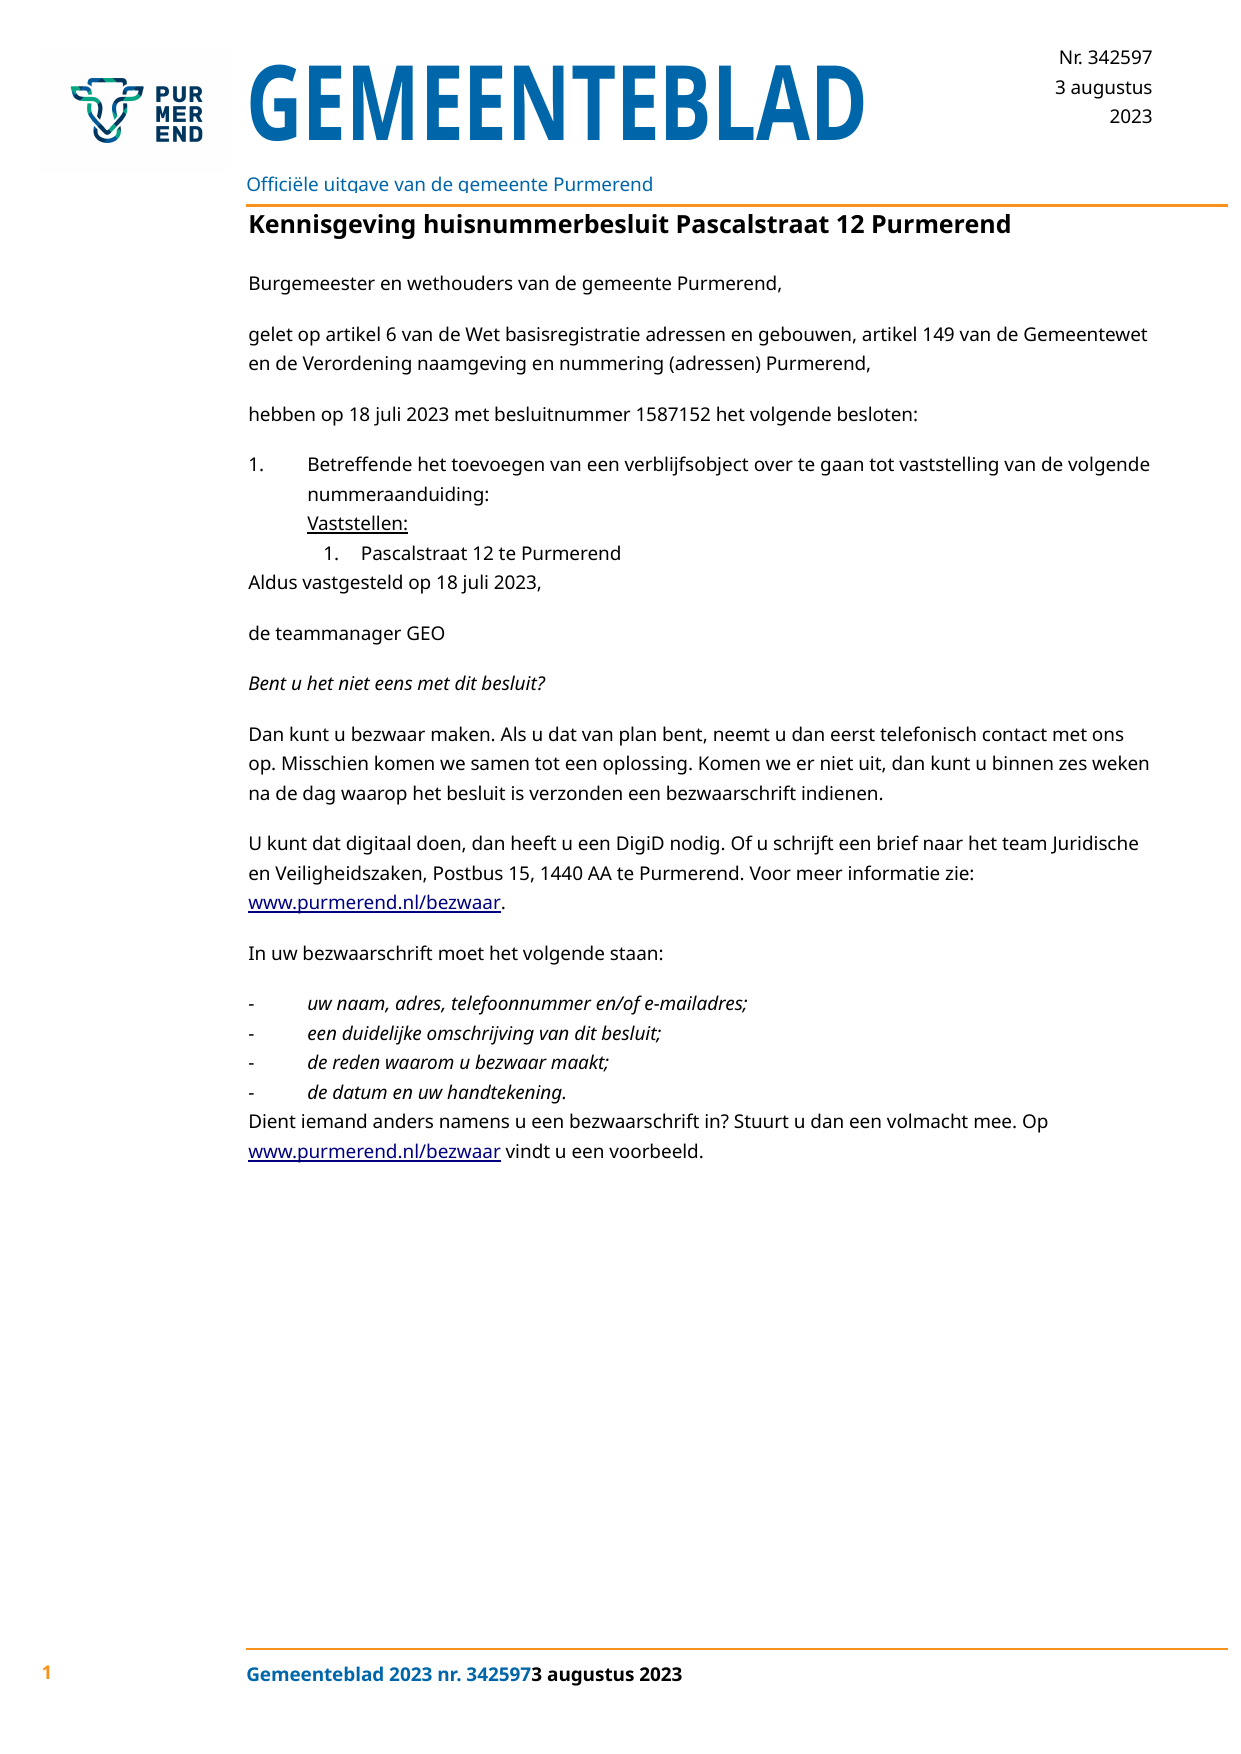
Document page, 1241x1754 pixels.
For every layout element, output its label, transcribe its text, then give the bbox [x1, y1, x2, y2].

list Vaststellen: [248, 510, 1152, 536]
list de reden waarom u bezwaar maakt; [248, 1049, 1152, 1075]
list de datum en uw handtekening. [248, 1079, 1152, 1105]
text In uw bezwaarschrift moet het volgende staan: [248, 940, 1152, 966]
list een duidelijke omschrijving van dit besluit; [248, 1020, 1152, 1046]
text hebben op 18 juli 2023 met besluitnummer 1587152 het volgende besloten: [248, 401, 1152, 426]
picture [41, 47, 231, 172]
text U kunt dat digitaal doen, dan heeft u een DigiD nodig. Of u schrijft een brief naar het team Juridische en Veiligheidszaken, Postbus 15, 1440 AA te Purmerend. Voor meer informatie zie: www.purmerend.nl/bezwaar. [248, 830, 1152, 915]
text Dan kunt u bezwaar maken. Als u dat van plan bent, neemt u dan eerst telefonisch contact met ons op. Misschien komen we samen tot een oplossing. Komen we er niet uit, dan kunt u binnen zes weken na de dag waarop het besluit is verzonden een bezwaarschrift indienen. [248, 721, 1152, 806]
list Pascalstraat 12 te Purmerend [323, 540, 1152, 566]
text Kennisgeving huisnummerbesluit Pascalstraat 12 Purmerend [248, 207, 1152, 241]
text Aldus vastgesteld op 18 juli 2023, [248, 569, 1152, 595]
list Betreffende het toevoegen van een verblijfsobject over te gaan tot vaststelling van de volgende nummeraanduiding: [248, 451, 1152, 506]
text Bent u het niet eens met dit besluit? [248, 670, 1152, 696]
text Burgemeester en wethouders van de gemeente Purmerend, [248, 270, 1152, 296]
text gelet op artikel 6 van de Wet basisregistratie adressen en gebouwen, artikel 149 van de Gemeentewet en de Verordening naamgeving en nummering (adressen) Purmerend, [248, 321, 1152, 376]
text Dient iemand anders namens u een bezwaarschrift in? Stuurt u dan een volmacht mee. Op www.purmerend.nl/bezwaar vindt u een voorbeeld. [248, 1109, 1152, 1164]
text de teammanager GEO [248, 620, 1152, 646]
list uw naam, adres, telefoonnummer en/of e-mailadres; [248, 990, 1152, 1016]
